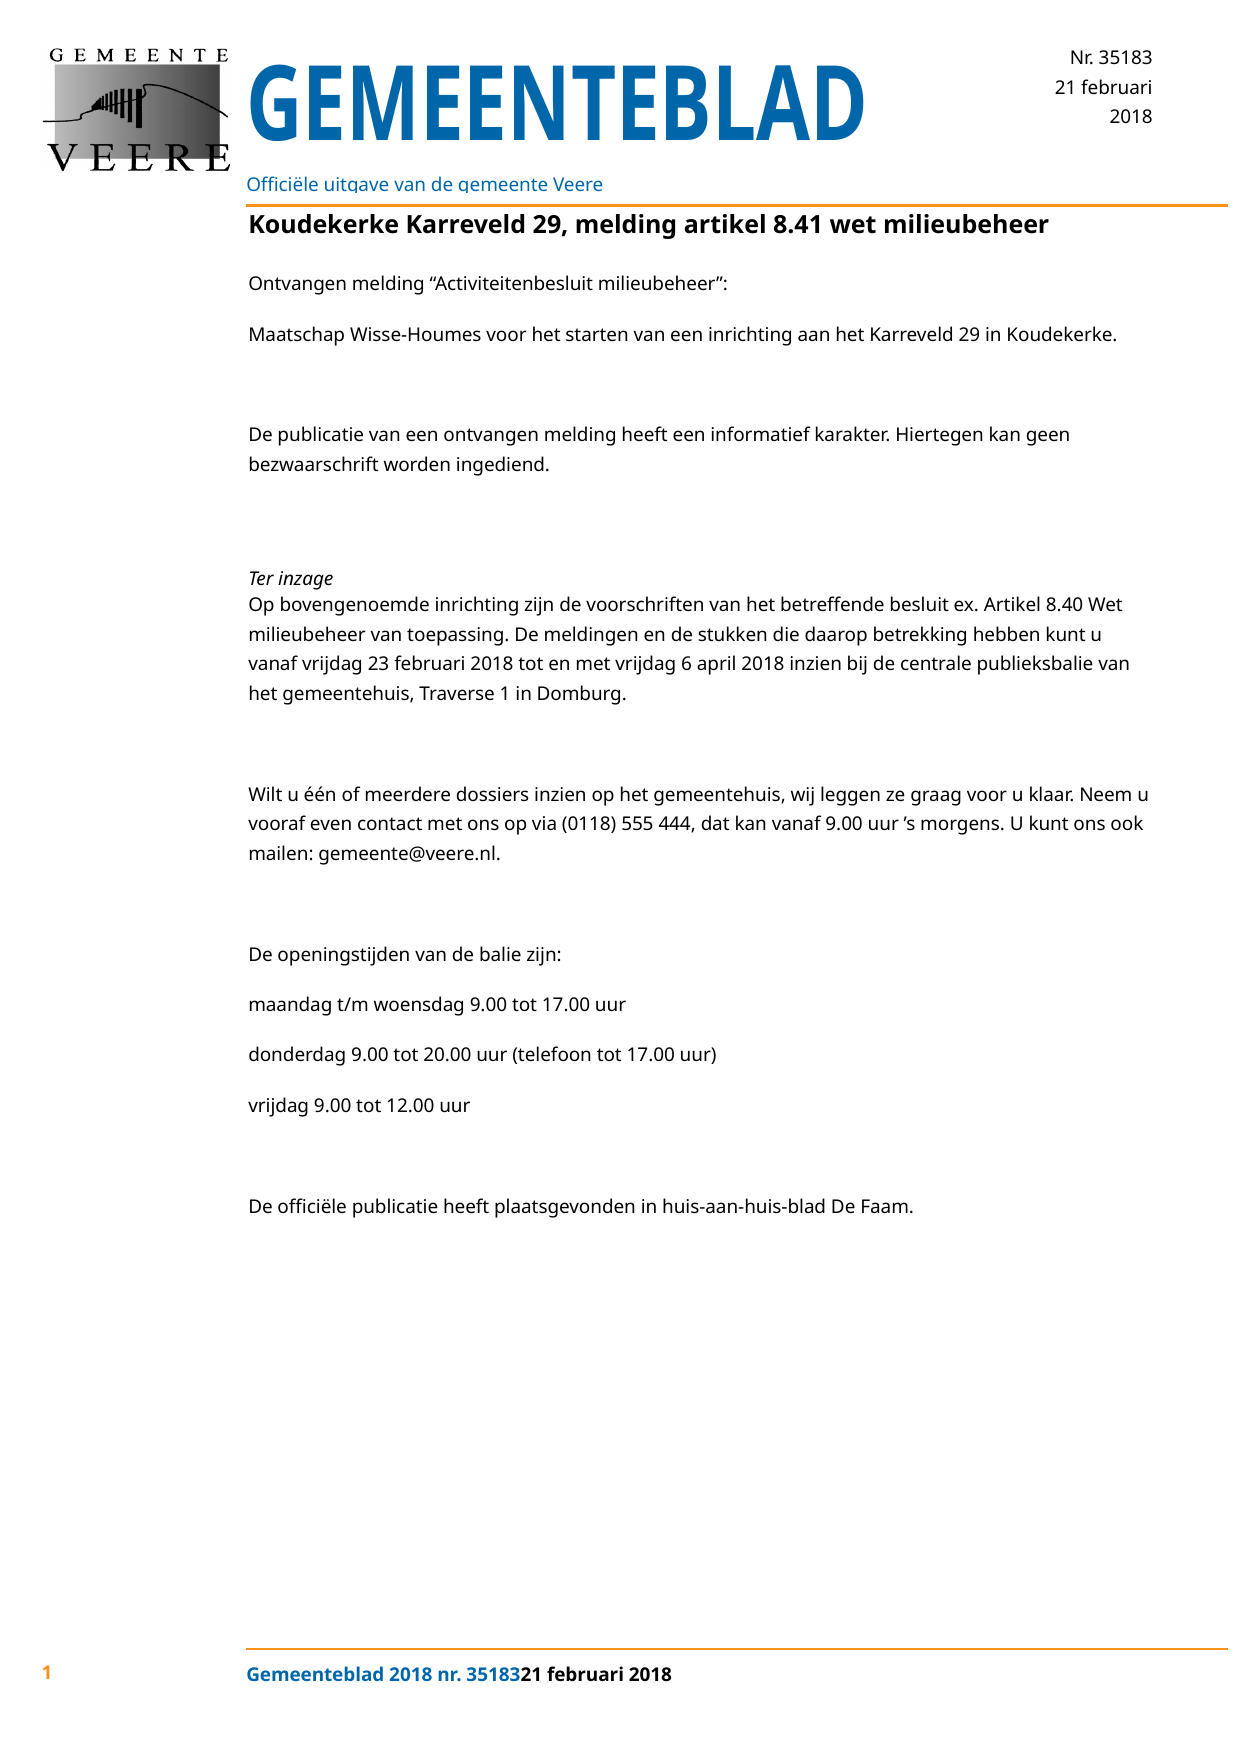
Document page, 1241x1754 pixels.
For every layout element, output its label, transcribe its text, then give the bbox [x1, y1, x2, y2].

text Maatschap Wisse-Houmes voor het starten van een inrichting aan het Karreveld 29 in Koudekerke. [248, 321, 1152, 346]
picture [41, 47, 231, 172]
text De officiële publicatie heeft plaatsgevonden in huis-aan-huis-blad De Faam. [248, 1193, 1152, 1219]
text De openingstijden van de balie zijn: [248, 941, 1152, 967]
text Op bovengenoemde inrichting zijn de voorschriften van het betreffende besluit ex. Artikel 8.40 Wet milieubeheer van toepassing. De meldingen en de stukken die daarop betrekking hebben kunt u vanaf vrijdag 23 februari 2018 tot en met vrijdag 6 april 2018 inzien bij de centrale publieksbalie van het gemeentehuis, Traverse 1 in Domburg. [248, 591, 1152, 706]
text maandag t/m woensdag 9.00 tot 17.00 uur [248, 991, 1152, 1017]
text Koudekerke Karreveld 29, melding artikel 8.41 wet milieubeheer [248, 207, 1152, 241]
text Wilt u één of meerdere dossiers inzien op het gemeentehuis, wij leggen ze graag voor u klaar. Neem u vooraf even contact met ons op via (0118) 555 444, dat kan vanaf 9.00 uur ’s morgens. U kunt ons ook mailen: gemeente@veere.nl. [248, 781, 1152, 866]
text Ontvangen melding “Activiteitenbesluit milieubeheer”: [248, 270, 1152, 296]
text Ter inzage [248, 566, 1152, 591]
text De publicatie van een ontvangen melding heeft een informatief karakter. Hiertegen kan geen bezwaarschrift worden ingediend. [248, 422, 1152, 477]
text vrijdag 9.00 tot 12.00 uur [248, 1092, 1152, 1118]
text donderdag 9.00 tot 20.00 uur (telefoon tot 17.00 uur) [248, 1042, 1152, 1067]
